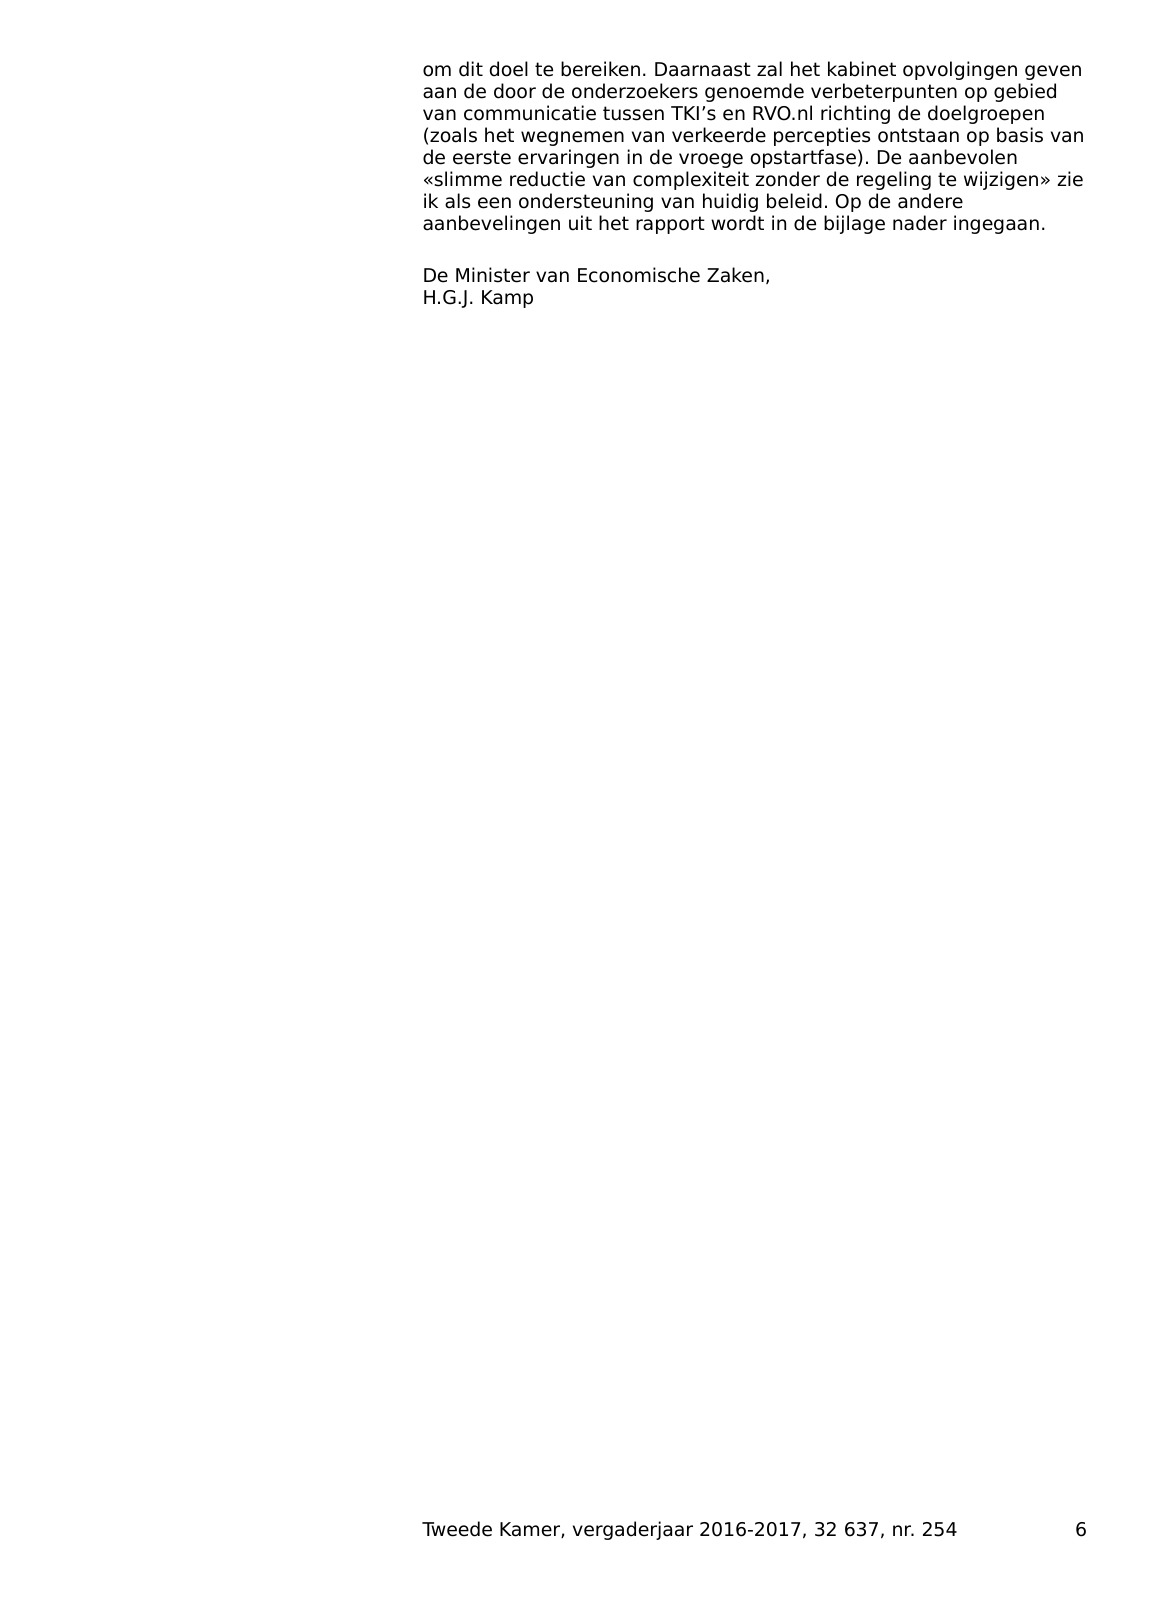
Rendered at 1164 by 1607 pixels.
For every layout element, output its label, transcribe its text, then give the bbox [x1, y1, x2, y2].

text De Minister van Economische Zaken, H.G.J. Kamp [422, 265, 1087, 309]
text om dit doel te bereiken. Daarnaast zal het kabinet opvolgingen geven aan de door de onderzoekers genoemde verbeterpunten op gebied van communicatie tussen TKI’s en RVO.nl richting de doelgroepen (zoals het wegnemen van verkeerde percepties ontstaan op basis van de eerste ervaringen in de vroege opstartfase). De aanbevolen «slimme reductie van complexiteit zonder de regeling te wijzigen» zie ik als een ondersteuning van huidig beleid. Op de andere aanbevelingen uit het rapport wordt in de bijlage nader ingegaan. [422, 59, 1087, 235]
